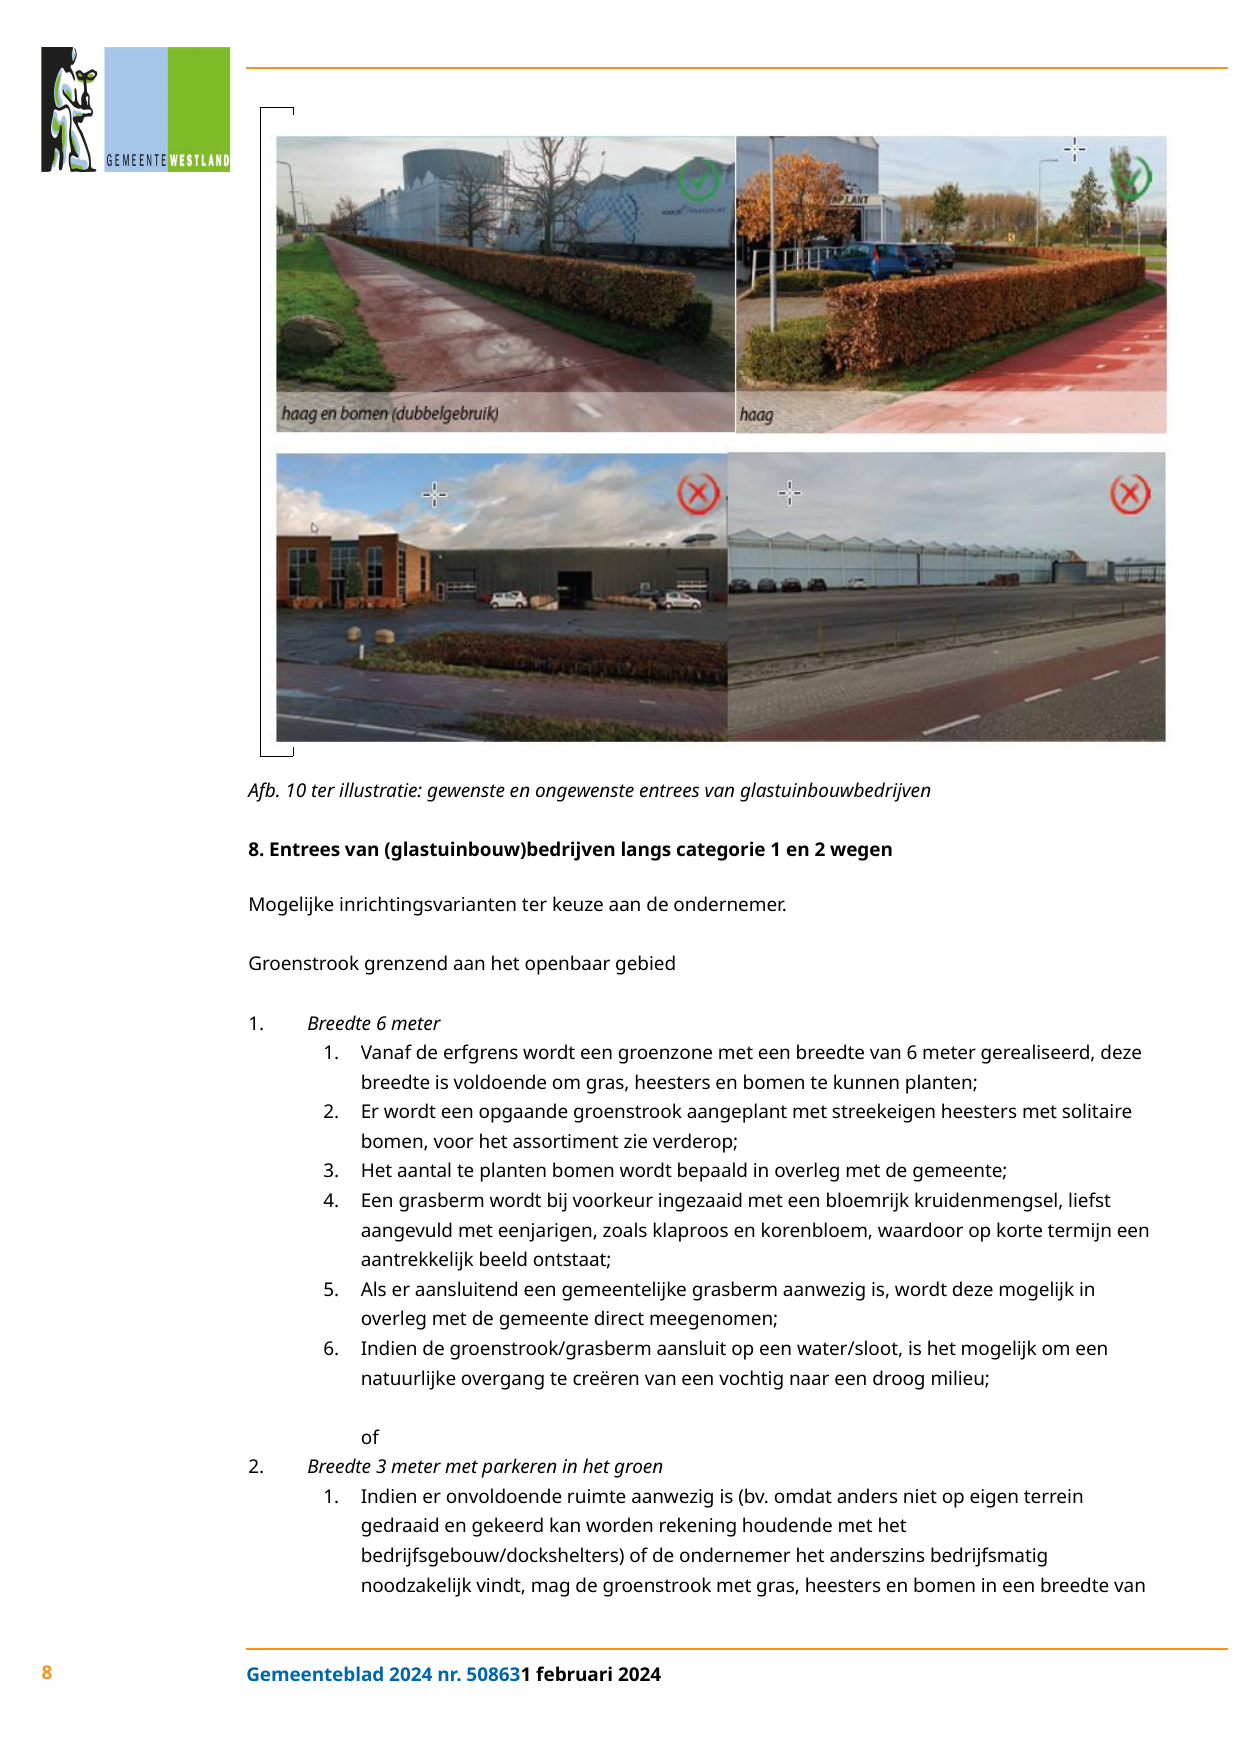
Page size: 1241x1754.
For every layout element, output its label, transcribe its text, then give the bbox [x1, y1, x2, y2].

list Het aantal te planten bomen wordt bepaald in overleg met de gemeente; [323, 1158, 1152, 1183]
picture [268, 115, 1173, 747]
list Een grasberm wordt bij voorkeur ingezaaid met een bloemrijk kruidenmengsel, liefst aangevuld met eenjarigen, zoals klaproos en korenbloem, waardoor op korte termijn een aantrekkelijk beeld ontstaat; [323, 1187, 1152, 1272]
text Mogelijke inrichtingsvarianten ter keuze aan de ondernemer. [248, 891, 1152, 917]
list Vanaf de erfgrens wordt een groenzone met een breedte van 6 meter gerealiseerd, deze breedte is voldoende om gras, heesters en bomen te kunnen planten; [323, 1039, 1152, 1095]
list Indien de groenstrook/grasberm aansluit op een water/sloot, is het mogelijk om een natuurlijke overgang te creëren van een vochtig naar een droog milieu; [323, 1335, 1152, 1391]
list Indien er onvoldoende ruimte aanwezig is (bv. omdat anders niet op eigen terrein gedraaid en gekeerd kan worden rekening houdende met het bedrijfsgebouw/dockshelters) of de ondernemer het anderszins bedrijfsmatig noodzakelijk vindt, mag de groenstrook met gras, heesters en bomen in een breedte van [323, 1483, 1152, 1598]
picture [41, 47, 231, 172]
list Als er aansluitend een gemeentelijke grasberm aanwezig is, wordt deze mogelijk in overleg met de gemeente direct meegenomen; [323, 1276, 1152, 1331]
text Afb. 10 ter illustratie: gewenste en ongewenste entrees van glastuinbouwbedrijven [248, 777, 1152, 803]
list of [323, 1424, 1152, 1450]
list Breedte 6 meter [248, 1010, 1152, 1036]
list Er wordt een opgaande groenstrook aangeplant met streekeigen heesters met solitaire bomen, voor het assortiment zie verderop; [323, 1098, 1152, 1154]
text Groenstrook grenzend aan het openbaar gebied [248, 951, 1152, 976]
text 8. Entrees van (glastuinbouw)bedrijven langs categorie 1 en 2 wegen [248, 836, 1152, 862]
list Breedte 3 meter met parkeren in het groen [248, 1453, 1152, 1479]
